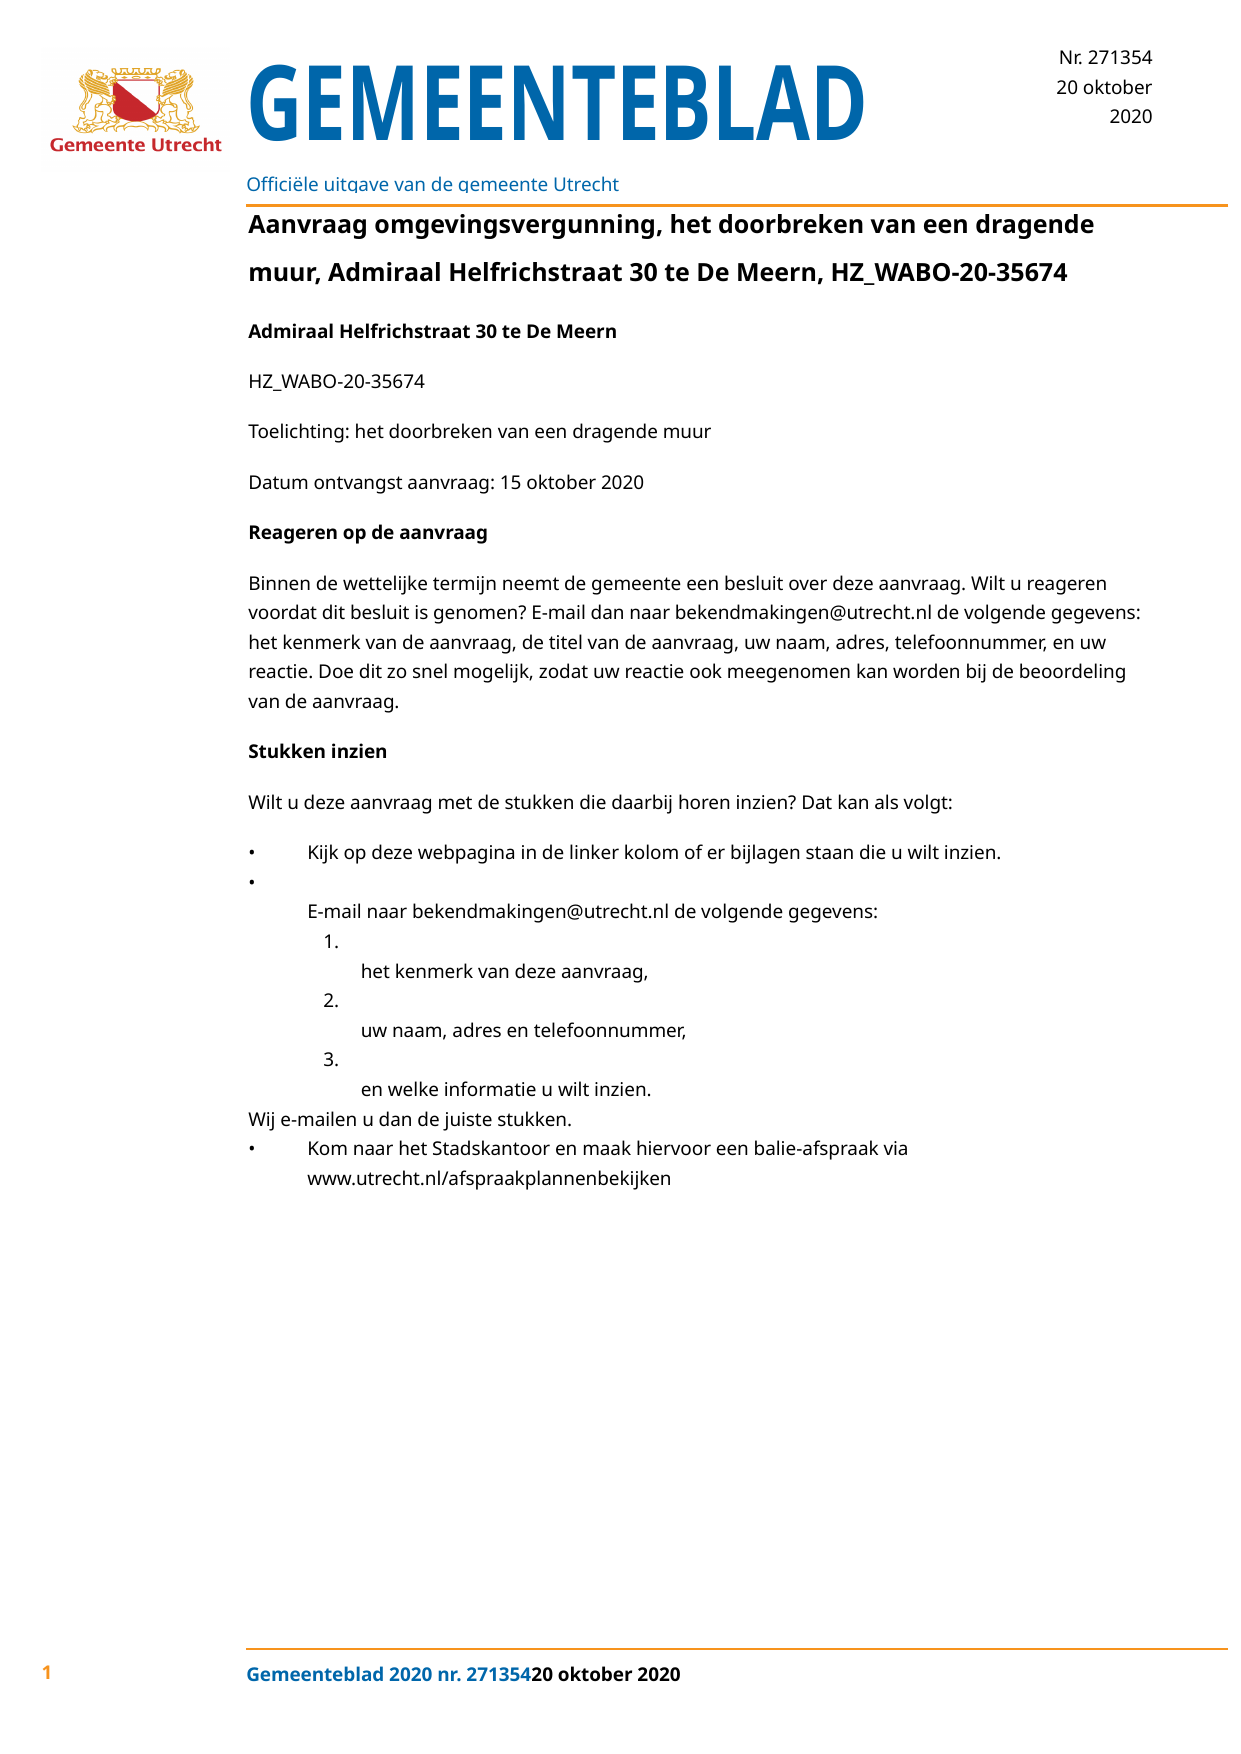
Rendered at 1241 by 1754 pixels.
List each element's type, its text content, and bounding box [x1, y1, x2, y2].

text Aanvraag omgevingsvergunning, het doorbreken van een dragende muur, Admiraal Helfrichstraat 30 te De Meern, HZ_WABO-20-35674 [248, 207, 1152, 288]
text Toelichting: het doorbreken van een dragende muur [248, 419, 1152, 444]
text Datum ontvangst aanvraag: 15 oktober 2020 [248, 469, 1152, 495]
list Kom naar het Stadskantoor en maak hiervoor een balie-afspraak via www.utrecht.nl/afspraakplannenbekijken [248, 1135, 1152, 1191]
picture [41, 47, 231, 172]
list het kenmerk van deze aanvraag, [323, 958, 1152, 984]
text Binnen de wettelijke termijn neemt de gemeente een besluit over deze aanvraag. Wilt u reageren voordat dit besluit is genomen? E-mail dan naar bekendmakingen@utrecht.nl de volgende gegevens: het kenmerk van de aanvraag, de titel van de aanvraag, uw naam, adres, telefoonnummer, en uw reactie. Doe dit zo snel mogelijk, zodat uw reactie ook meegenomen kan worden bij de beoordeling van de aanvraag. [248, 570, 1152, 714]
list Kijk op deze webpagina in de linker kolom of er bijlagen staan die u wilt inzien. [248, 839, 1152, 865]
text Reageren op de aanvraag [248, 519, 1152, 545]
list en welke informatie u wilt inzien. [323, 1076, 1152, 1102]
text Wilt u deze aanvraag met de stukken die daarbij horen inzien? Dat kan als volgt: [248, 789, 1152, 815]
list uw naam, adres en telefoonnummer, [323, 1017, 1152, 1043]
text HZ_WABO-20-35674 [248, 368, 1152, 394]
text Admiraal Helfrichstraat 30 te De Meern [248, 318, 1152, 344]
text Wij e-mailen u dan de juiste stukken. [248, 1106, 1152, 1132]
text Stukken inzien [248, 739, 1152, 764]
list E-mail naar bekendmakingen@utrecht.nl de volgende gegevens: [248, 899, 1152, 924]
